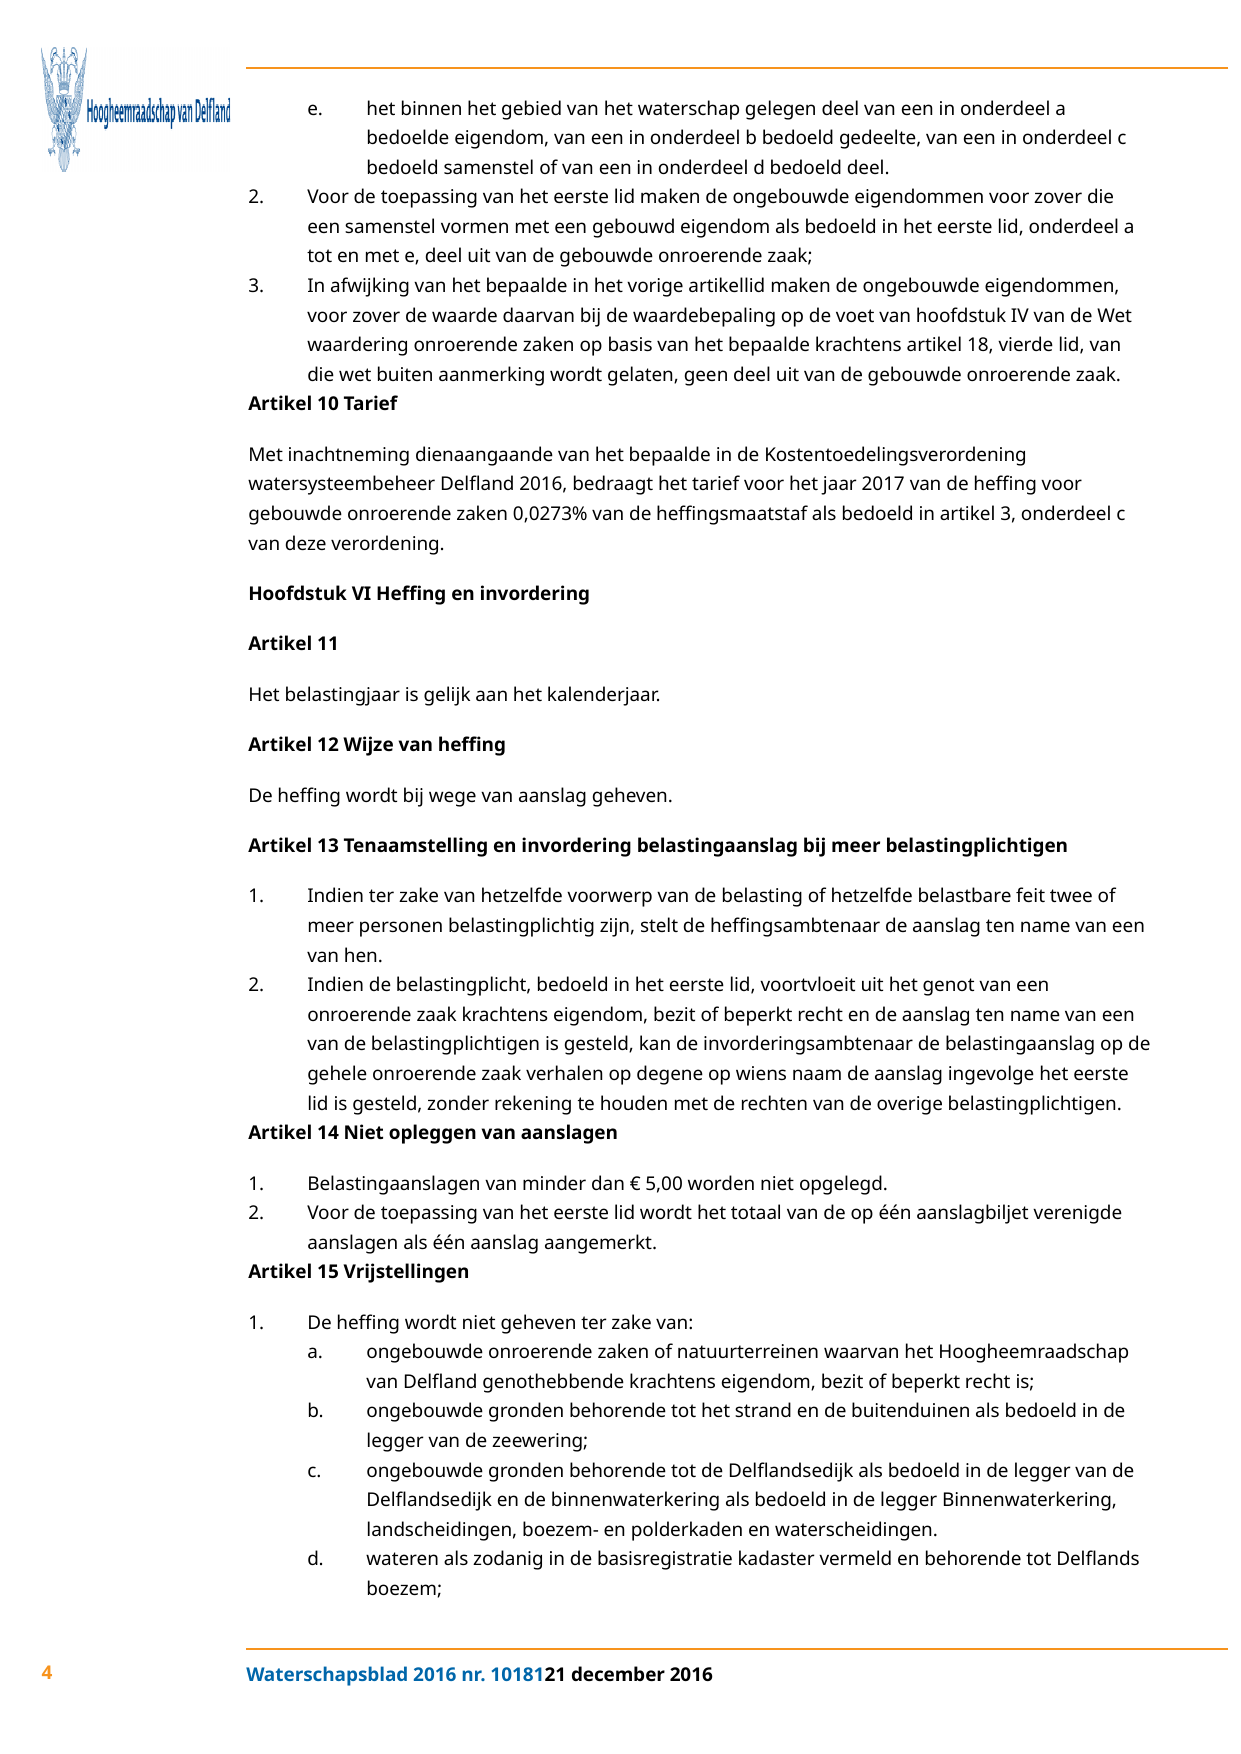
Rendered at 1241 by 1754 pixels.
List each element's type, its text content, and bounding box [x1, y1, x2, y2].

list Voor de toepassing van het eerste lid maken de ongebouwde eigendommen voor zover die een samenstel vormen met een gebouwd eigendom als bedoeld in het eerste lid, onderdeel a tot en met e, deel uit van de gebouwde onroerende zaak; [248, 183, 1152, 268]
text Het belastingjaar is gelijk aan het kalenderjaar. [248, 681, 1152, 707]
list ongebouwde onroerende zaken of natuurterreinen waarvan het Hoogheemraadschap van Delfland genothebbende krachtens eigendom, bezit of beperkt recht is; [307, 1338, 1152, 1394]
list Voor de toepassing van het eerste lid wordt het totaal van de op één aanslagbiljet verenigde aanslagen als één aanslag aangemerkt. [248, 1199, 1152, 1255]
text De heffing wordt bij wege van aanslag geheven. [248, 782, 1152, 808]
list Indien de belastingplicht, bedoeld in het eerste lid, voortvloeit uit het genot van een onroerende zaak krachtens eigendom, bezit of beperkt recht en de aanslag ten name van een van de belastingplichtigen is gesteld, kan de invorderingsambtenaar de belastingaanslag op de gehele onroerende zaak verhalen op degene op wiens naam de aanslag ingevolge het eerste lid is gesteld, zonder rekening te houden met de rechten van de overige belastingplichtigen. [248, 971, 1152, 1116]
text Artikel 12 Wijze van heffing [248, 731, 1152, 757]
list In afwijking van het bepaalde in het vorige artikellid maken de ongebouwde eigendommen, voor zover de waarde daarvan bij de waardebepaling op de voet van hoofdstuk IV van de Wet waardering onroerende zaken op basis van het bepaalde krachtens artikel 18, vierde lid, van die wet buiten aanmerking wordt gelaten, geen deel uit van de gebouwde onroerende zaak. [248, 272, 1152, 387]
text Artikel 15 Vrijstellingen [248, 1258, 1152, 1284]
list Belastingaanslagen van minder dan € 5,00 worden niet opgelegd. [248, 1170, 1152, 1196]
text Artikel 14 Niet opleggen van aanslagen [248, 1119, 1152, 1145]
list Indien ter zake van hetzelfde voorwerp van de belasting of hetzelfde belastbare feit twee of meer personen belastingplichtig zijn, stelt de heffingsambtenaar de aanslag ten name van een van hen. [248, 883, 1152, 968]
list ongebouwde gronden behorende tot het strand en de buitenduinen als bedoeld in de legger van de zeewering; [307, 1398, 1152, 1453]
text Artikel 11 [248, 631, 1152, 656]
text Artikel 13 Tenaamstelling en invordering belastingaanslag bij meer belastingplichtigen [248, 832, 1152, 858]
list ongebouwde gronden behorende tot de Delflandsedijk als bedoeld in de legger van de Delflandsedijk en de binnenwaterkering als bedoeld in de legger Binnenwaterkering, landscheidingen, boezem- en polderkaden en waterscheidingen. [307, 1457, 1152, 1542]
text Met inachtneming dienaangaande van het bepaalde in de Kostentoedelingsverordening watersysteembeheer Delfland 2016, bedraagt het tarief voor het jaar 2017 van de heffing voor gebouwde onroerende zaken 0,0273% van de heffingsmaatstaf als bedoeld in artikel 3, onderdeel c van deze verordening. [248, 441, 1152, 556]
text Artikel 10 Tarief [248, 391, 1152, 416]
list wateren als zodanig in de basisregistratie kadaster vermeld en behorende tot Delflands boezem; [307, 1546, 1152, 1601]
picture [41, 47, 231, 172]
text Hoofdstuk VI Heffing en invordering [248, 580, 1152, 606]
list het binnen het gebied van het waterschap gelegen deel van een in onderdeel a bedoelde eigendom, van een in onderdeel b bedoeld gedeelte, van een in onderdeel c bedoeld samenstel of van een in onderdeel d bedoeld deel. [307, 95, 1152, 180]
list De heffing wordt niet geheven ter zake van: [248, 1309, 1152, 1335]
